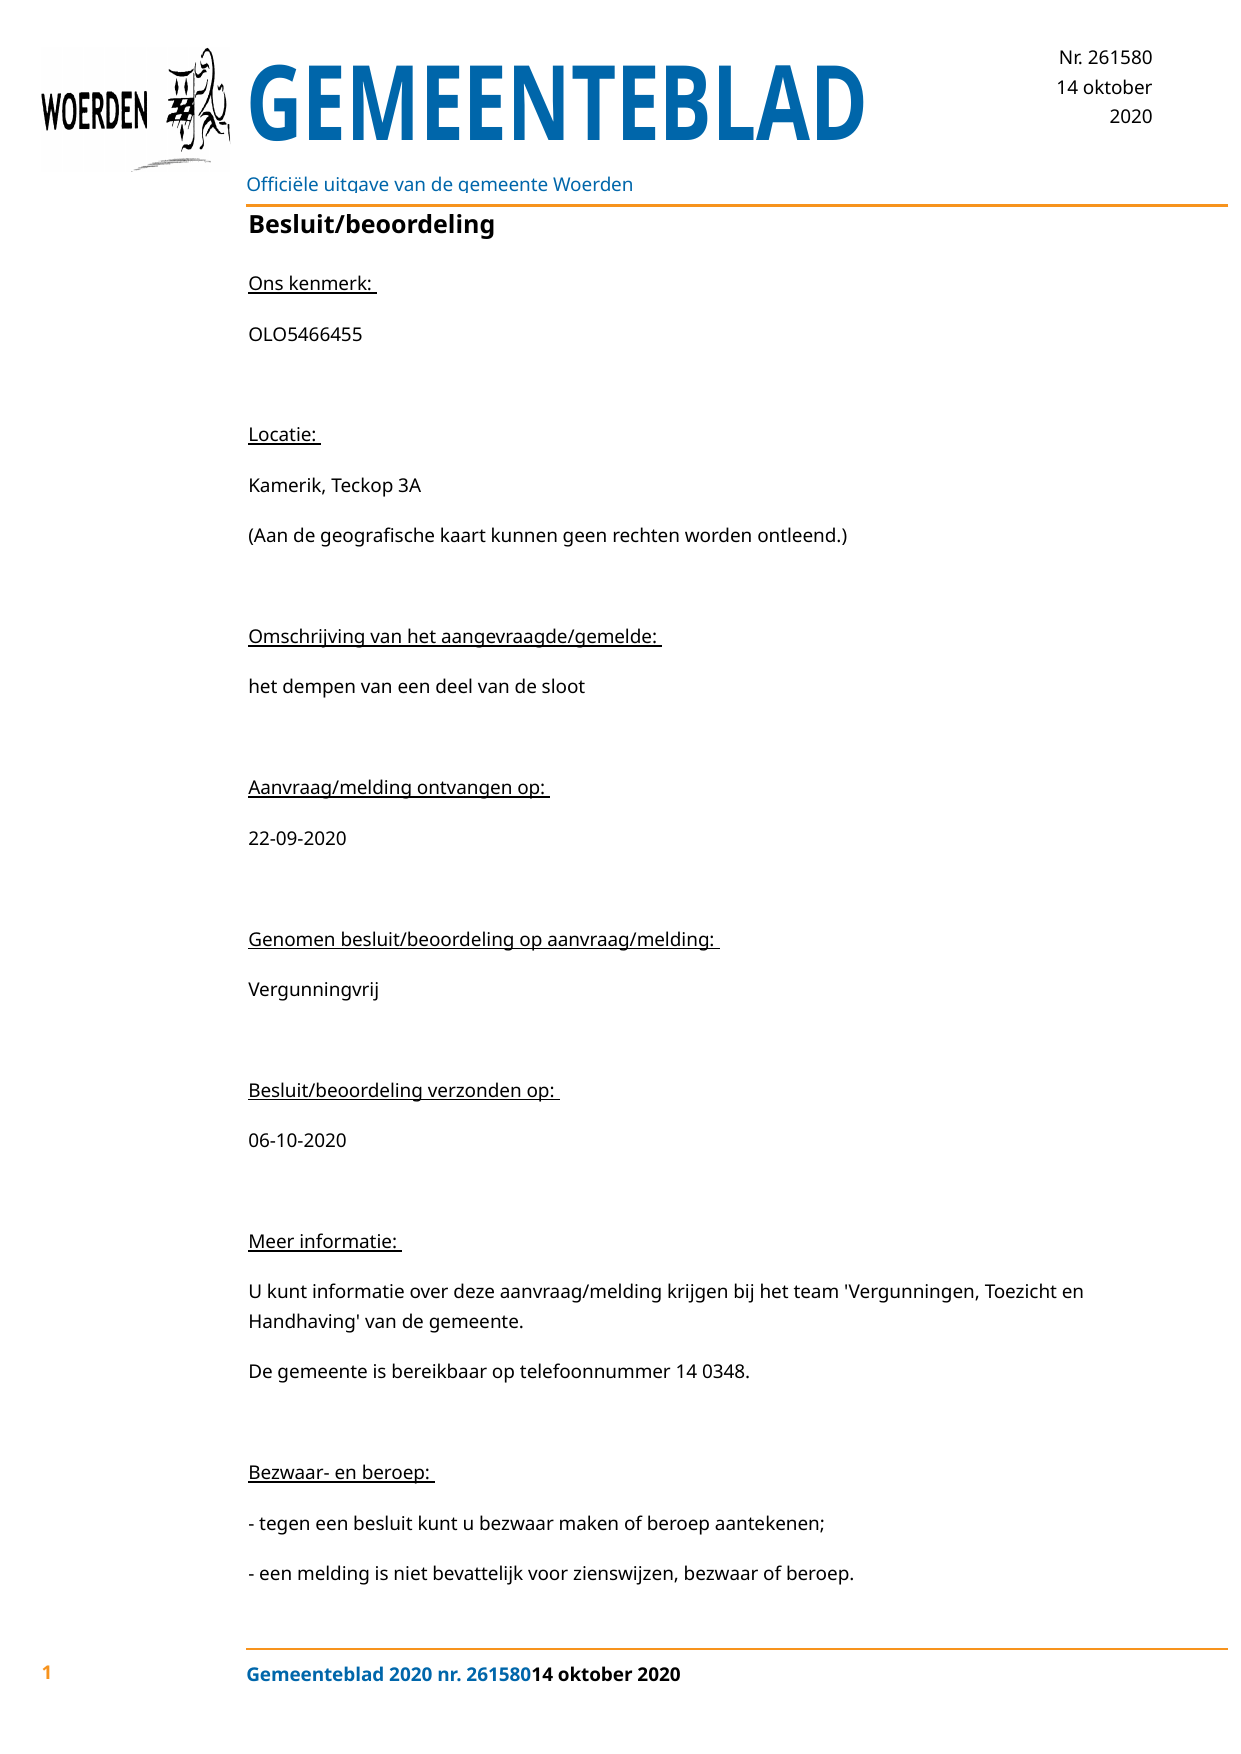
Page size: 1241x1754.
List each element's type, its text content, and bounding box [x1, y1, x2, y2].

text - een melding is niet bevattelijk voor zienswijzen, bezwaar of beroep. [248, 1560, 1152, 1586]
text 22-09-2020 [248, 825, 1152, 851]
text Kamerik, Teckop 3A [248, 472, 1152, 498]
text Locatie: [248, 422, 1152, 447]
text Vergunningvrij [248, 976, 1152, 1002]
text U kunt informatie over deze aanvraag/melding krijgen bij het team 'Vergunningen, Toezicht en Handhaving' van de gemeente. [248, 1279, 1152, 1334]
text De gemeente is bereikbaar op telefoonnummer 14 0348. [248, 1359, 1152, 1384]
text Aanvraag/melding ontvangen op: [248, 774, 1152, 800]
text Besluit/beoordeling [248, 207, 1152, 241]
text - tegen een besluit kunt u bezwaar maken of beroep aantekenen; [248, 1510, 1152, 1536]
text Ons kenmerk: [248, 270, 1152, 296]
text Besluit/beoordeling verzonden op: [248, 1077, 1152, 1103]
text het dempen van een deel van de sloot [248, 674, 1152, 699]
text Genomen besluit/beoordeling op aanvraag/melding: [248, 926, 1152, 951]
text Bezwaar- en beroep: [248, 1459, 1152, 1485]
text Meer informatie: [248, 1228, 1152, 1254]
picture [41, 47, 231, 172]
text (Aan de geografische kaart kunnen geen rechten worden ontleend.) [248, 522, 1152, 548]
text Omschrijving van het aangevraagde/gemelde: [248, 623, 1152, 649]
text OLO5466455 [248, 321, 1152, 346]
text 06-10-2020 [248, 1127, 1152, 1153]
